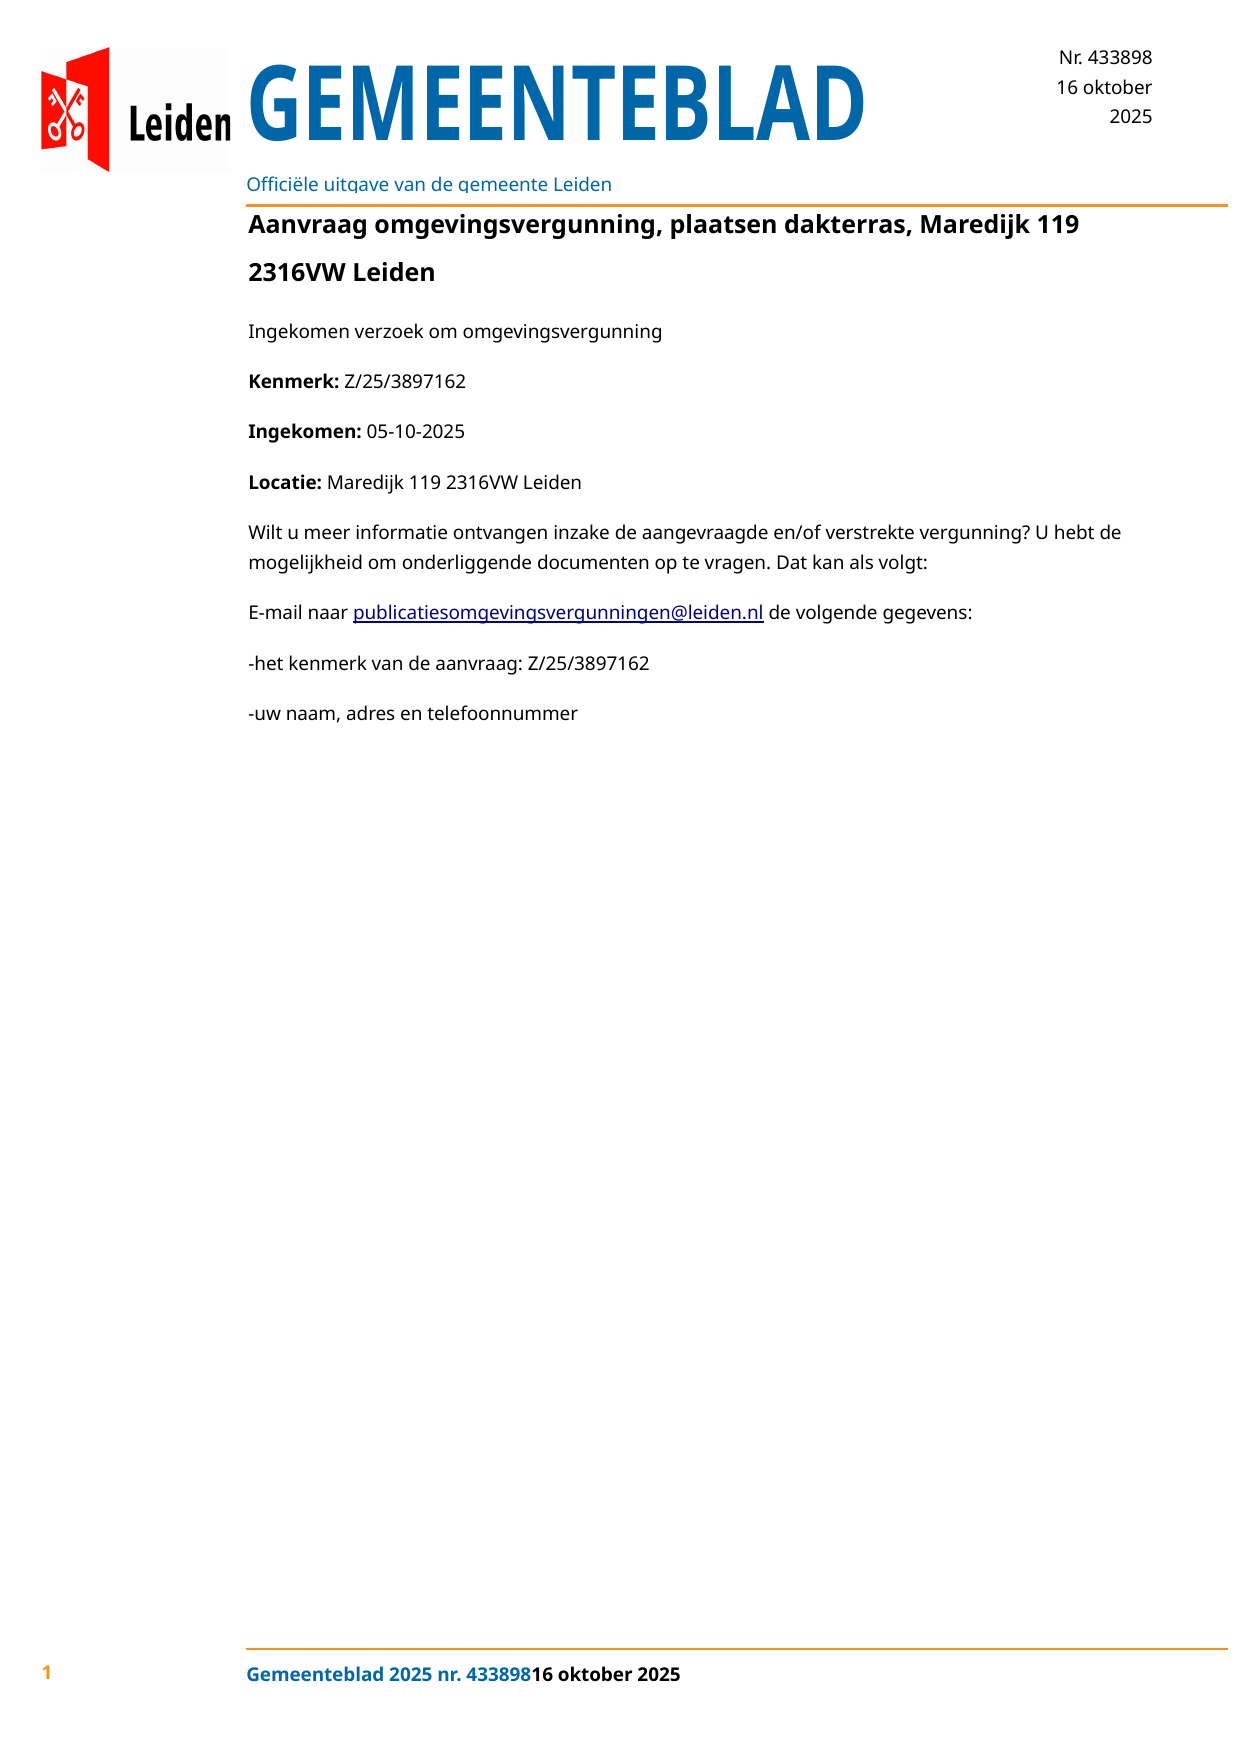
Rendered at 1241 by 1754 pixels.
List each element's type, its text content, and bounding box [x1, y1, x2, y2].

text Aanvraag omgevingsvergunning, plaatsen dakterras, Maredijk 119 2316VW Leiden [248, 207, 1152, 288]
picture [41, 47, 231, 172]
text Ingekomen verzoek om omgevingsvergunning [248, 318, 1152, 344]
text -het kenmerk van de aanvraag: Z/25/3897162 [248, 650, 1152, 676]
text Wilt u meer informatie ontvangen inzake de aangevraagde en/of verstrekte vergunning? U hebt de mogelijkheid om onderliggende documenten op te vragen. Dat kan als volgt: [248, 519, 1152, 575]
text Locatie: Maredijk 119 2316VW Leiden [248, 469, 1152, 495]
text E-mail naar publicatiesomgevingsvergunningen@leiden.nl de volgende gegevens: [248, 599, 1152, 625]
text Ingekomen: 05-10-2025 [248, 419, 1152, 444]
text Kenmerk: Z/25/3897162 [248, 368, 1152, 394]
text -uw naam, adres en telefoonnummer [248, 700, 1152, 726]
